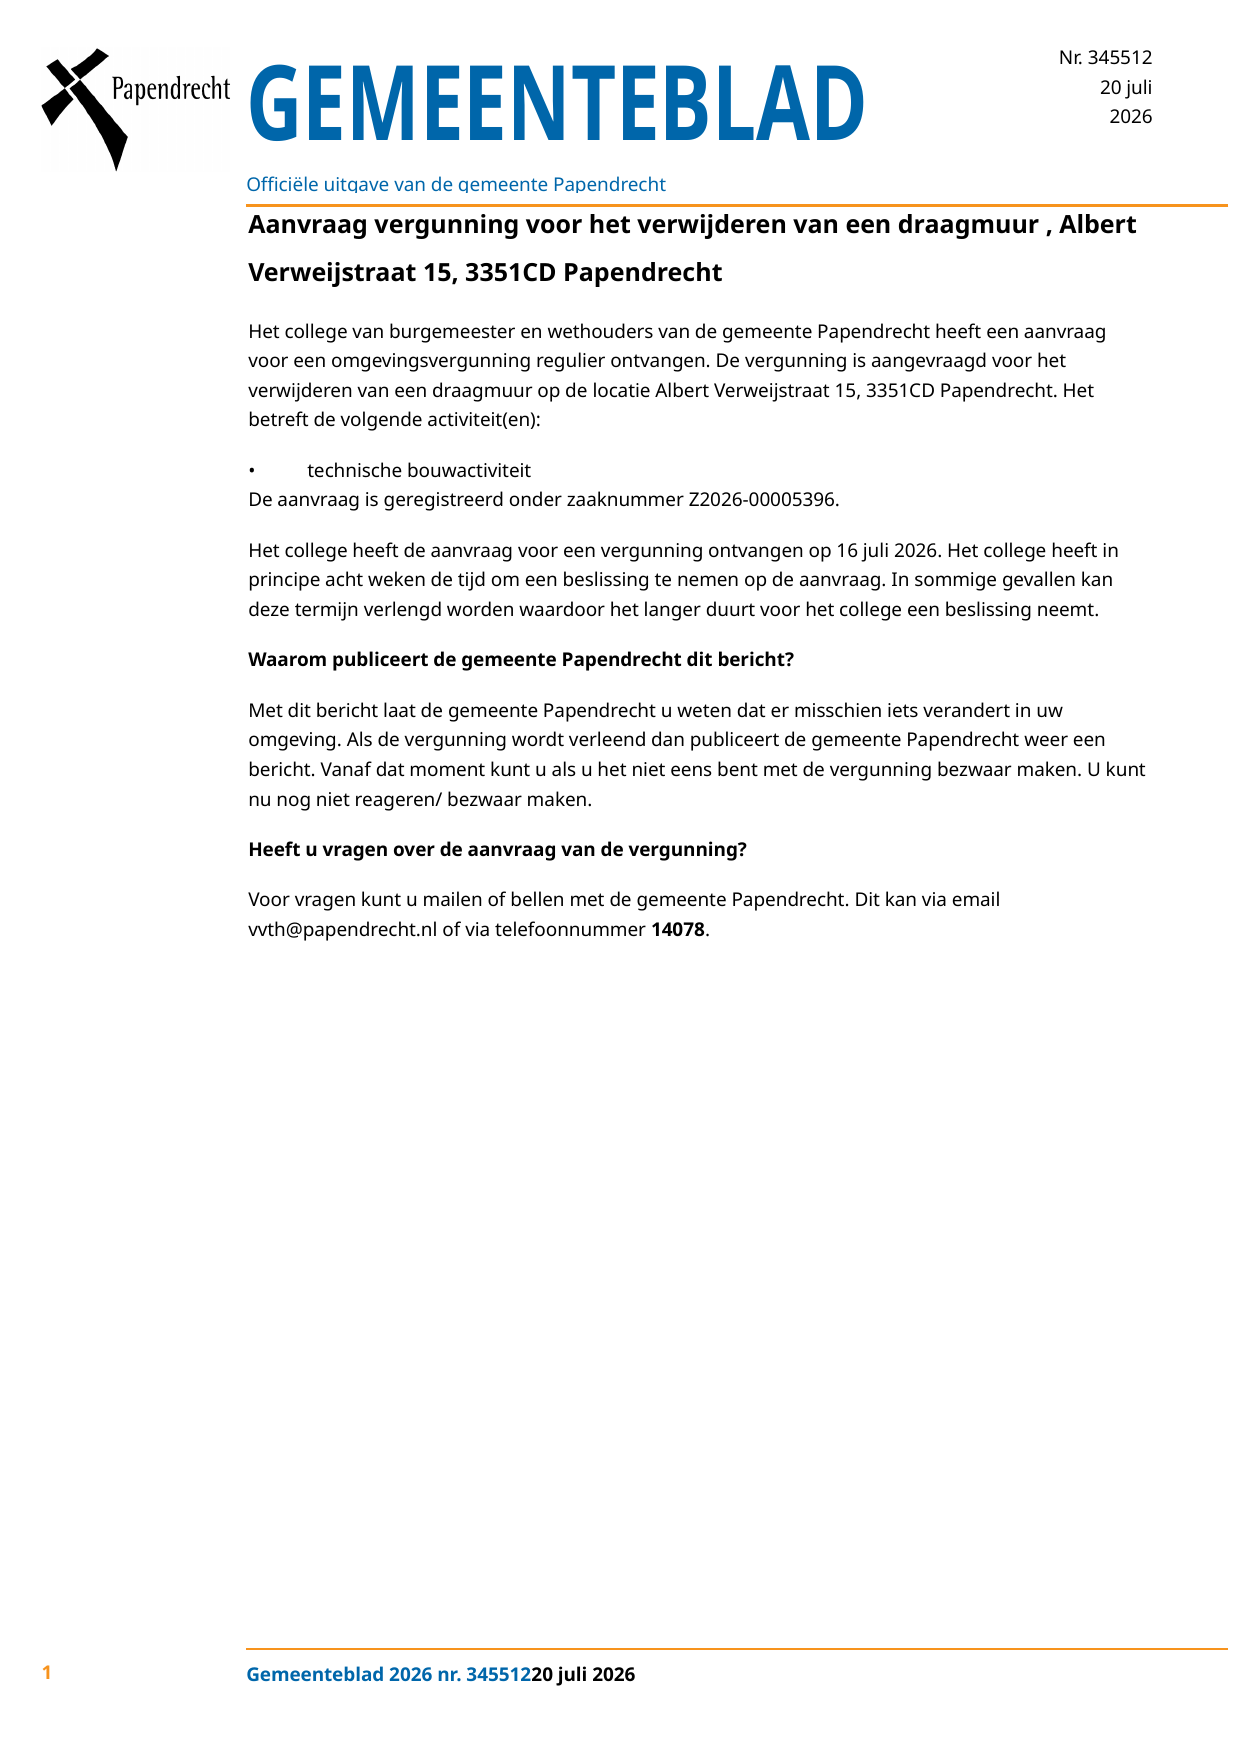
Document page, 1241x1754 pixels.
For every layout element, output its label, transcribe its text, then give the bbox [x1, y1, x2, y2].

text Heeft u vragen over de aanvraag van de vergunning? [248, 836, 1152, 862]
text De aanvraag is geregistreerd onder zaaknummer Z2026-00005396. [248, 487, 1152, 512]
text Het college van burgemeester en wethouders van de gemeente Papendrecht heeft een aanvraag voor een omgevingsvergunning regulier ontvangen. De vergunning is aangevraagd voor het verwijderen van een draagmuur op de locatie Albert Verweijstraat 15, 3351CD Papendrecht. Het betreft de volgende activiteit(en): [248, 318, 1152, 432]
picture [41, 47, 231, 172]
text Met dit bericht laat de gemeente Papendrecht u weten dat er misschien iets verandert in uw omgeving. Als de vergunning wordt verleend dan publiceert de gemeente Papendrecht weer een bericht. Vanaf dat moment kunt u als u het niet eens bent met de vergunning bezwaar maken. U kunt nu nog niet reageren/ bezwaar maken. [248, 697, 1152, 812]
text Waarom publiceert de gemeente Papendrecht dit bericht? [248, 647, 1152, 672]
text Het college heeft de aanvraag voor een vergunning ontvangen op 16 juli 2026. Het college heeft in principe acht weken de tijd om een beslissing te nemen op de aanvraag. In sommige gevallen kan deze termijn verlengd worden waardoor het langer duurt voor het college een beslissing neemt. [248, 537, 1152, 622]
list technische bouwactiviteit [248, 457, 1152, 483]
text Voor vragen kunt u mailen of bellen met de gemeente Papendrecht. Dit kan via email vvth@papendrecht.nl of via telefoonnummer 14078. [248, 887, 1152, 942]
text Aanvraag vergunning voor het verwijderen van een draagmuur , Albert Verweijstraat 15, 3351CD Papendrecht [248, 207, 1152, 288]
